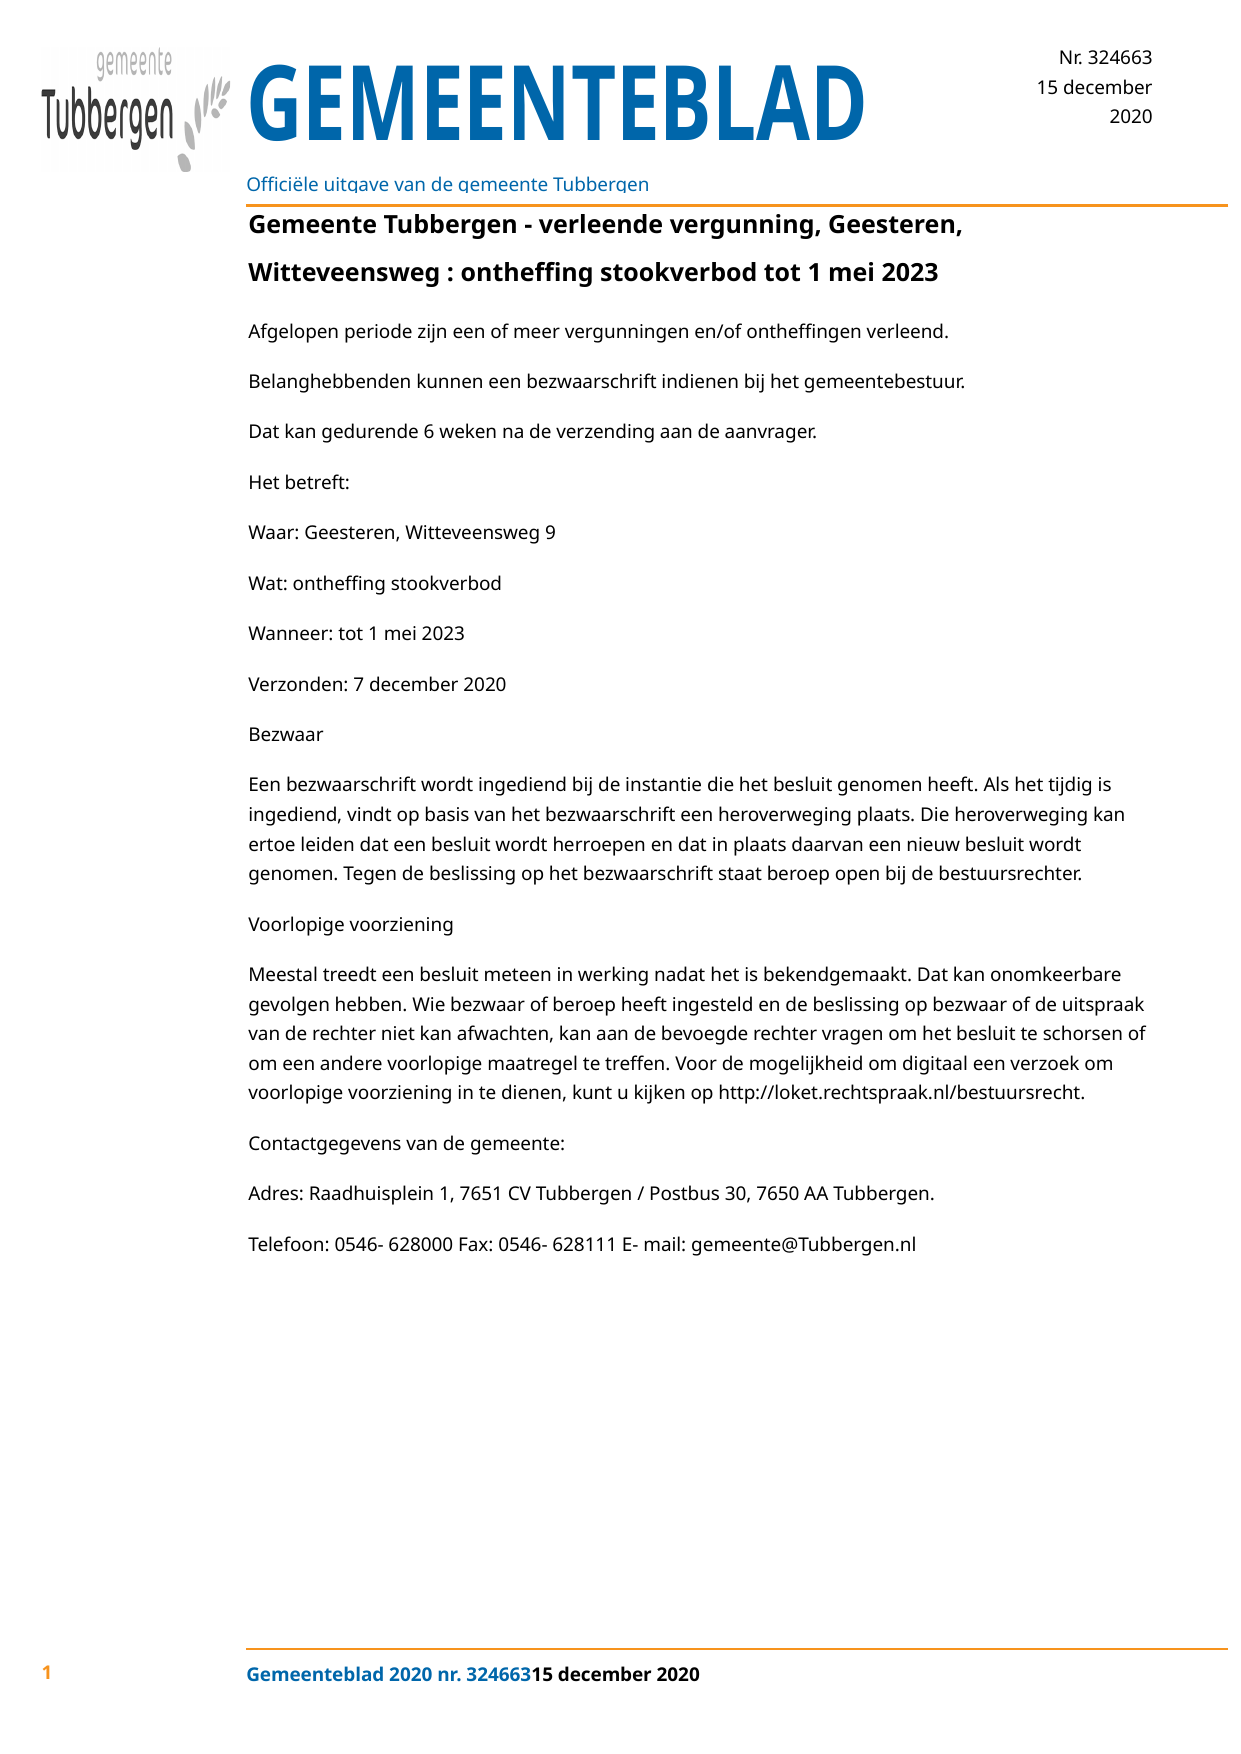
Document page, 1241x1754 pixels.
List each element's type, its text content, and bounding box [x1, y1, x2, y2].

text Meestal treedt een besluit meteen in werking nadat het is bekendgemaakt. Dat kan onomkeerbare gevolgen hebben. Wie bezwaar of beroep heeft ingesteld en de beslissing op bezwaar of de uitspraak van de rechter niet kan afwachten, kan aan de bevoegde rechter vragen om het besluit te schorsen of om een andere voorlopige maatregel te treffen. Voor de mogelijkheid om digitaal een verzoek om voorlopige voorziening in te dienen, kunt u kijken op http://loket.rechtspraak.nl/bestuursrecht. [248, 961, 1152, 1105]
text Bezwaar [248, 721, 1152, 747]
picture [41, 47, 231, 172]
text Voorlopige voorziening [248, 911, 1152, 937]
text Het betreft: [248, 469, 1152, 495]
text Verzonden: 7 december 2020 [248, 671, 1152, 697]
text Gemeente Tubbergen - verleende vergunning, Geesteren, Witteveensweg : ontheffing stookverbod tot 1 mei 2023 [248, 207, 1152, 288]
text Waar: Geesteren, Witteveensweg 9 [248, 519, 1152, 545]
text Adres: Raadhuisplein 1, 7651 CV Tubbergen / Postbus 30, 7650 AA Tubbergen. [248, 1180, 1152, 1206]
text Een bezwaarschrift wordt ingediend bij de instantie die het besluit genomen heeft. Als het tijdig is ingediend, vindt op basis van het bezwaarschrift een heroverweging plaats. Die heroverweging kan ertoe leiden dat een besluit wordt herroepen en dat in plaats daarvan een nieuw besluit wordt genomen. Tegen de beslissing op het bezwaarschrift staat beroep open bij de bestuursrechter. [248, 772, 1152, 886]
text Wat: ontheffing stookverbod [248, 570, 1152, 596]
text Afgelopen periode zijn een of meer vergunningen en/of ontheffingen verleend. [248, 318, 1152, 344]
text Dat kan gedurende 6 weken na de verzending aan de aanvrager. [248, 419, 1152, 444]
text Telefoon: 0546- 628000 Fax: 0546- 628111 E- mail: gemeente@Tubbergen.nl [248, 1231, 1152, 1257]
text Wanneer: tot 1 mei 2023 [248, 620, 1152, 646]
text Contactgegevens van de gemeente: [248, 1130, 1152, 1156]
text Belanghebbenden kunnen een bezwaarschrift indienen bij het gemeentebestuur. [248, 368, 1152, 394]
